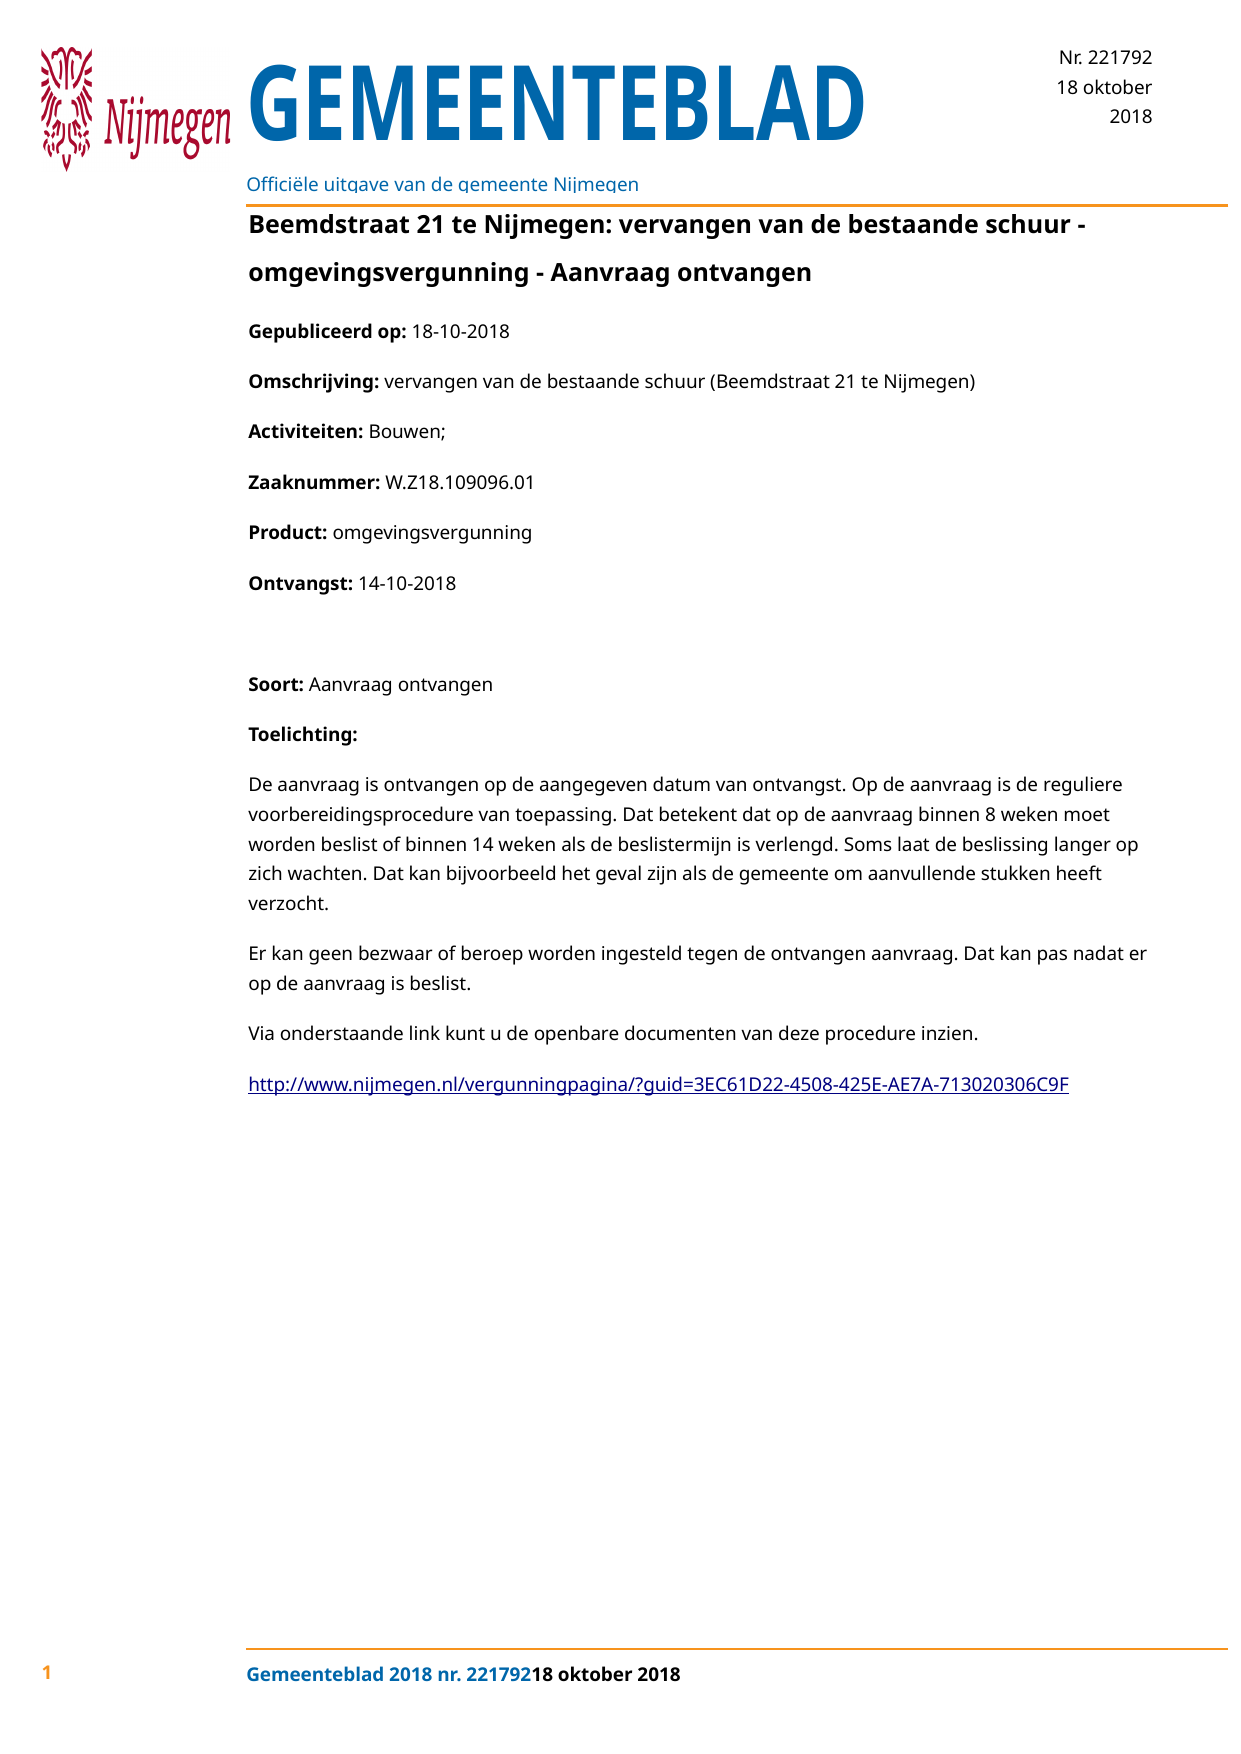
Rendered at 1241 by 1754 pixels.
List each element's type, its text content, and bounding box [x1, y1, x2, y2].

text Omschrijving: vervangen van de bestaande schuur (Beemdstraat 21 te Nijmegen) [248, 368, 1152, 394]
picture [41, 47, 231, 172]
text Gepubliceerd op: 18-10-2018 [248, 318, 1152, 344]
text Er kan geen bezwaar of beroep worden ingesteld tegen de ontvangen aanvraag. Dat kan pas nadat er op de aanvraag is beslist. [248, 940, 1152, 996]
text Ontvangst: 14-10-2018 [248, 570, 1152, 596]
text De aanvraag is ontvangen op de aangegeven datum van ontvangst. Op de aanvraag is de reguliere voorbereidingsprocedure van toepassing. Dat betekent dat op de aanvraag binnen 8 weken moet worden beslist of binnen 14 weken als de beslistermijn is verlengd. Soms laat de beslissing langer op zich wachten. Dat kan bijvoorbeeld het geval zijn als de gemeente om aanvullende stukken heeft verzocht. [248, 772, 1152, 916]
text Soort: Aanvraag ontvangen [248, 671, 1152, 697]
text Activiteiten: Bouwen; [248, 419, 1152, 444]
text Zaaknummer: W.Z18.109096.01 [248, 469, 1152, 495]
text http://www.nijmegen.nl/vergunningpagina/?guid=3EC61D22-4508-425E-AE7A-713020306C9F [248, 1071, 1152, 1097]
text Via onderstaande link kunt u de openbare documenten van deze procedure inzien. [248, 1020, 1152, 1046]
text Beemdstraat 21 te Nijmegen: vervangen van de bestaande schuur - omgevingsvergunning - Aanvraag ontvangen [248, 207, 1152, 288]
text Toelichting: [248, 721, 1152, 747]
text Product: omgevingsvergunning [248, 519, 1152, 545]
